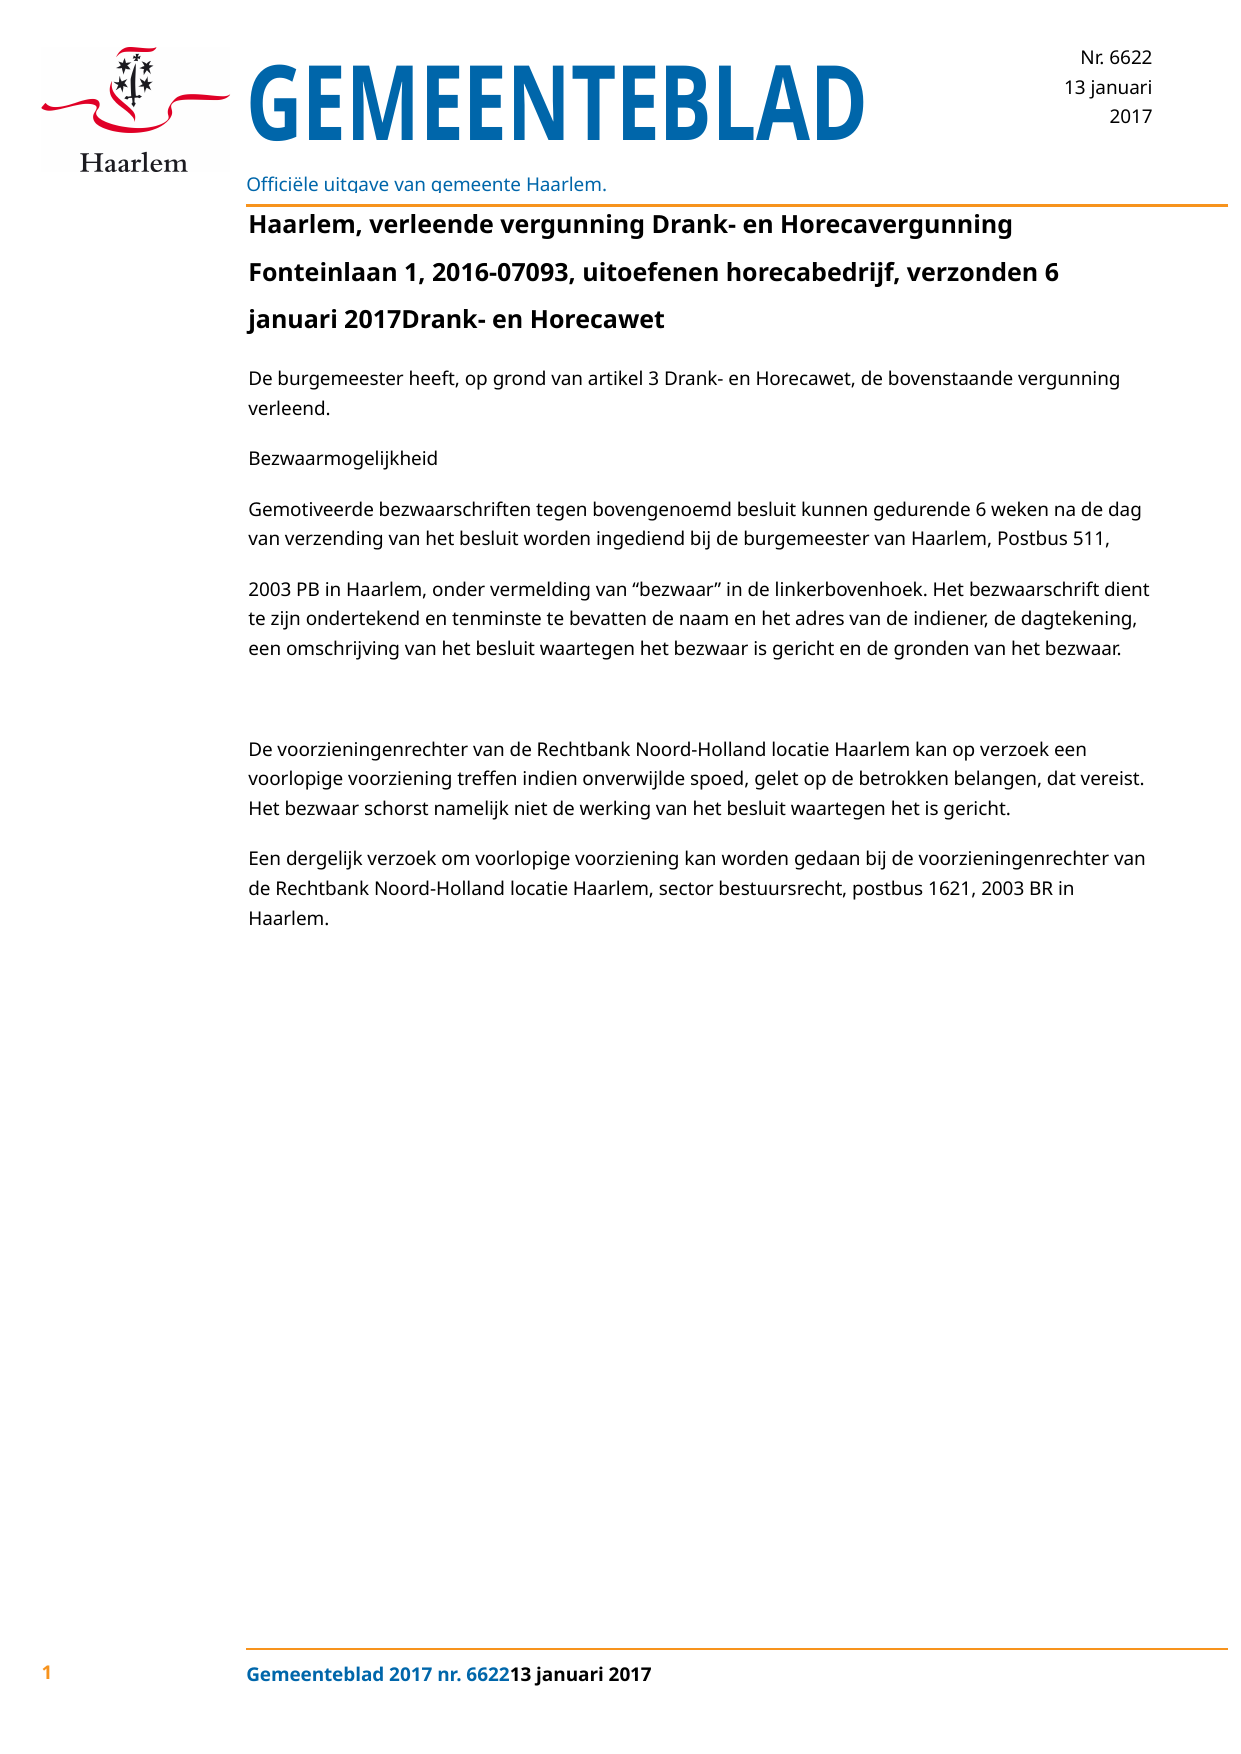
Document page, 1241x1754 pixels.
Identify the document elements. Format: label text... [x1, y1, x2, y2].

text Een dergelijk verzoek om voorlopige voorziening kan worden gedaan bij de voorzieningenrechter van de Rechtbank Noord-Holland locatie Haarlem, sector bestuursrecht, postbus 1621, 2003 BR in Haarlem. [248, 846, 1152, 930]
text De voorzieningenrechter van de Rechtbank Noord-Holland locatie Haarlem kan op verzoek een voorlopige voorziening treffen indien onverwijlde spoed, gelet op de betrokken belangen, dat vereist. Het bezwaar schorst namelijk niet de werking van het besluit waartegen het is gericht. [248, 736, 1152, 821]
text Gemotiveerde bezwaarschriften tegen bovengenoemd besluit kunnen gedurende 6 weken na de dag van verzending van het besluit worden ingediend bij de burgemeester van Haarlem, Postbus 511, [248, 496, 1152, 551]
text De burgemeester heeft, op grond van artikel 3 Drank- en Horecawet, de bovenstaande vergunning verleend. [248, 366, 1152, 421]
text Haarlem, verleende vergunning Drank- en Horecavergunning Fonteinlaan 1, 2016-07093, uitoefenen horecabedrijf, verzonden 6 januari 2017Drank- en Horecawet [248, 207, 1152, 336]
text Bezwaarmogelijkheid [248, 446, 1152, 471]
picture [41, 47, 231, 172]
text 2003 PB in Haarlem, onder vermelding van “bezwaar” in de linkerbovenhoek. Het bezwaarschrift dient te zijn ondertekend en tenminste te bevatten de naam en het adres van de indiener, de dagtekening, een omschrijving van het besluit waartegen het bezwaar is gericht en de gronden van het bezwaar. [248, 576, 1152, 661]
